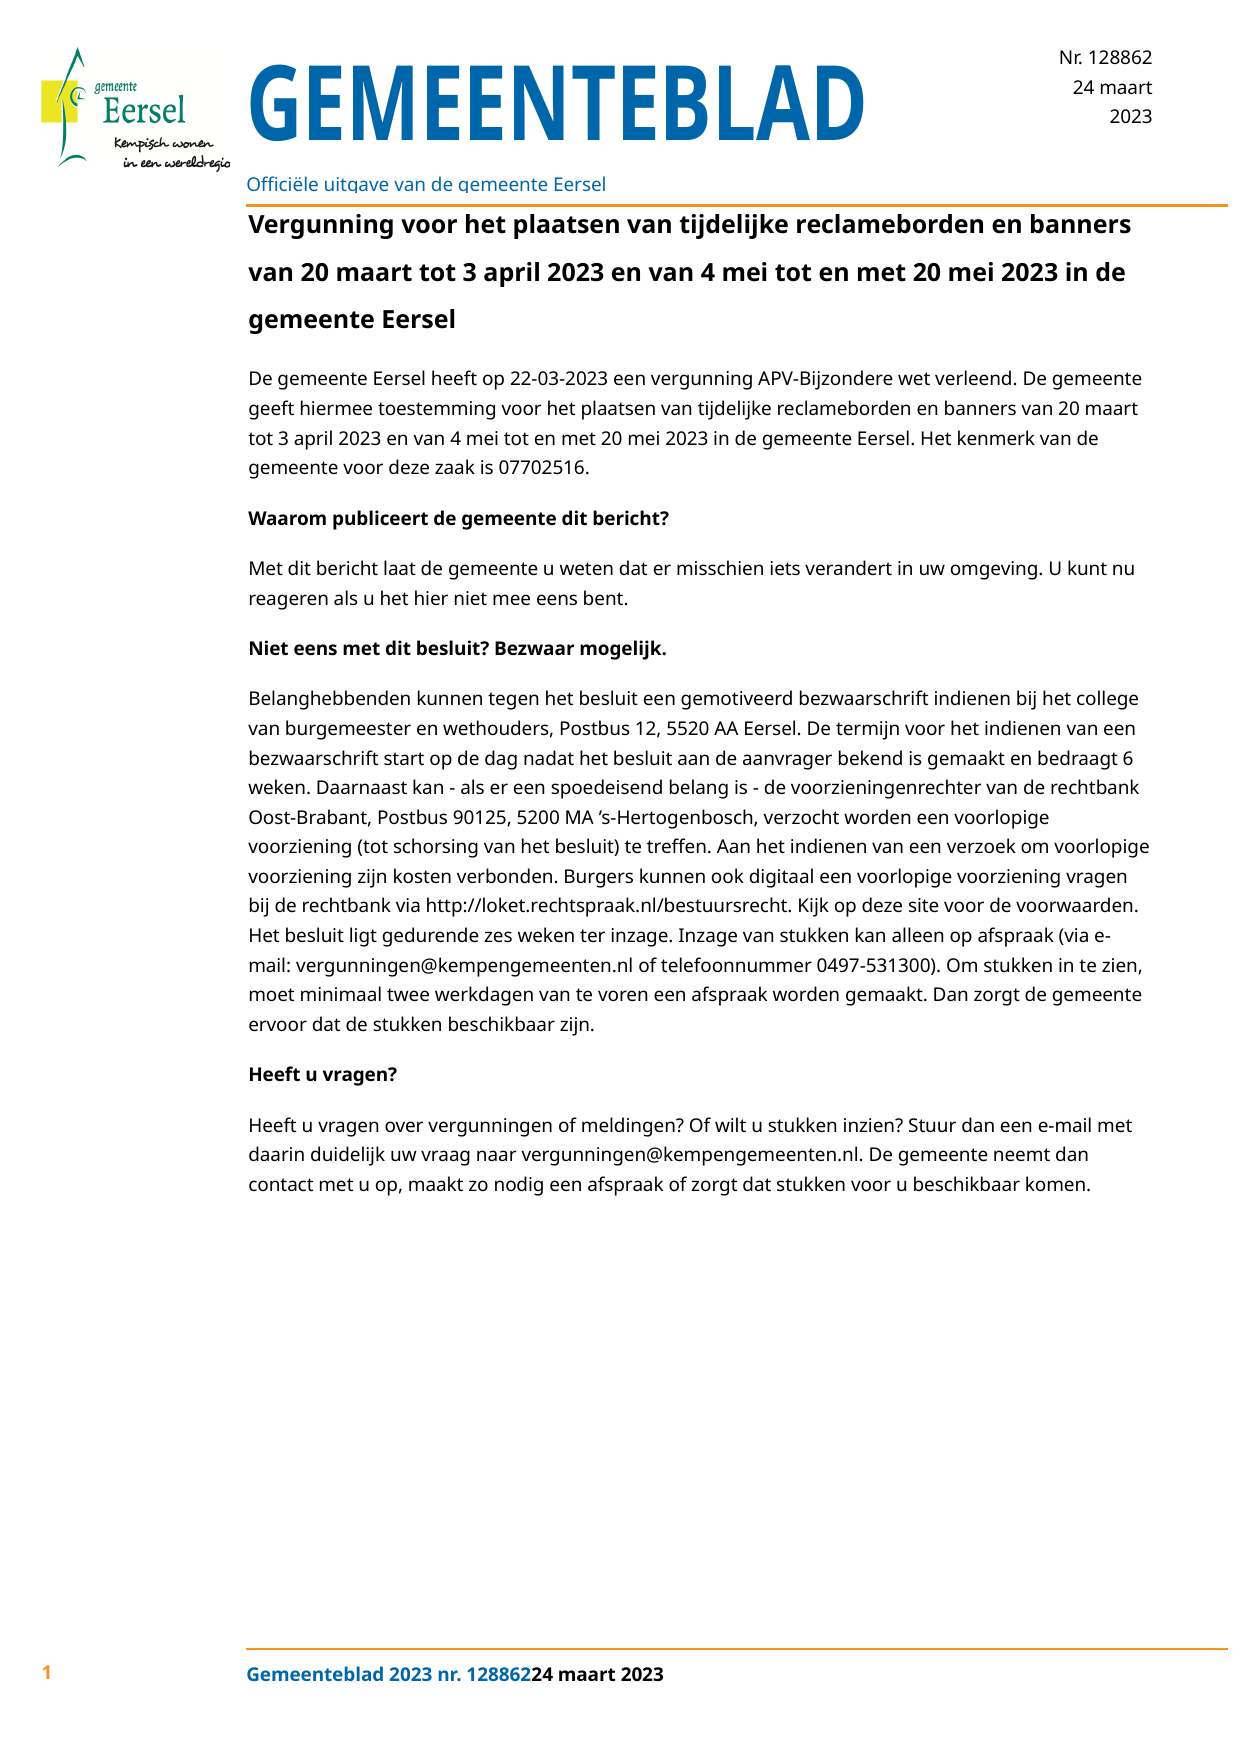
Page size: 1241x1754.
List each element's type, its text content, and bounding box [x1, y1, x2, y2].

text Niet eens met dit besluit? Bezwaar mogelijk. [248, 635, 1152, 661]
text Vergunning voor het plaatsen van tijdelijke reclameborden en banners van 20 maart tot 3 april 2023 en van 4 mei tot en met 20 mei 2023 in de gemeente Eersel [248, 207, 1152, 336]
text Waarom publiceert de gemeente dit bericht? [248, 505, 1152, 530]
text De gemeente Eersel heeft op 22-03-2023 een vergunning APV-Bijzondere wet verleend. De gemeente geeft hiermee toestemming voor het plaatsen van tijdelijke reclameborden en banners van 20 maart tot 3 april 2023 en van 4 mei tot en met 20 mei 2023 in de gemeente Eersel. Het kenmerk van de gemeente voor deze zaak is 07702516. [248, 366, 1152, 480]
text Met dit bericht laat de gemeente u weten dat er misschien iets verandert in uw omgeving. U kunt nu reageren als u het hier niet mee eens bent. [248, 555, 1152, 610]
text Belanghebbenden kunnen tegen het besluit een gemotiveerd bezwaarschrift indienen bij het college van burgemeester en wethouders, Postbus 12, 5520 AA Eersel. De termijn voor het indienen van een bezwaarschrift start op de dag nadat het besluit aan de aanvrager bekend is gemaakt en bedraagt 6 weken. Daarnaast kan - als er een spoedeisend belang is - de voorzieningenrechter van de rechtbank Oost-Brabant, Postbus 90125, 5200 MA ’s-Hertogenbosch, verzocht worden een voorlopige voorziening (tot schorsing van het besluit) te treffen. Aan het indienen van een verzoek om voorlopige voorziening zijn kosten verbonden. Burgers kunnen ook digitaal een voorlopige voorziening vragen bij de rechtbank via http://loket.rechtspraak.nl/bestuursrecht. Kijk op deze site voor de voorwaarden. Het besluit ligt gedurende zes weken ter inzage. Inzage van stukken kan alleen op afspraak (via e-mail: vergunningen@kempengemeenten.nl of telefoonnummer 0497-531300). Om stukken in te zien, moet minimaal twee werkdagen van te voren een afspraak worden gemaakt. Dan zorgt de gemeente ervoor dat de stukken beschikbaar zijn. [248, 686, 1152, 1037]
picture [41, 47, 231, 172]
text Heeft u vragen? [248, 1061, 1152, 1087]
text Heeft u vragen over vergunningen of meldingen? Of wilt u stukken inzien? Stuur dan een e-mail met daarin duidelijk uw vraag naar vergunningen@kempengemeenten.nl. De gemeente neemt dan contact met u op, maakt zo nodig een afspraak of zorgt dat stukken voor u beschikbaar komen. [248, 1112, 1152, 1197]
